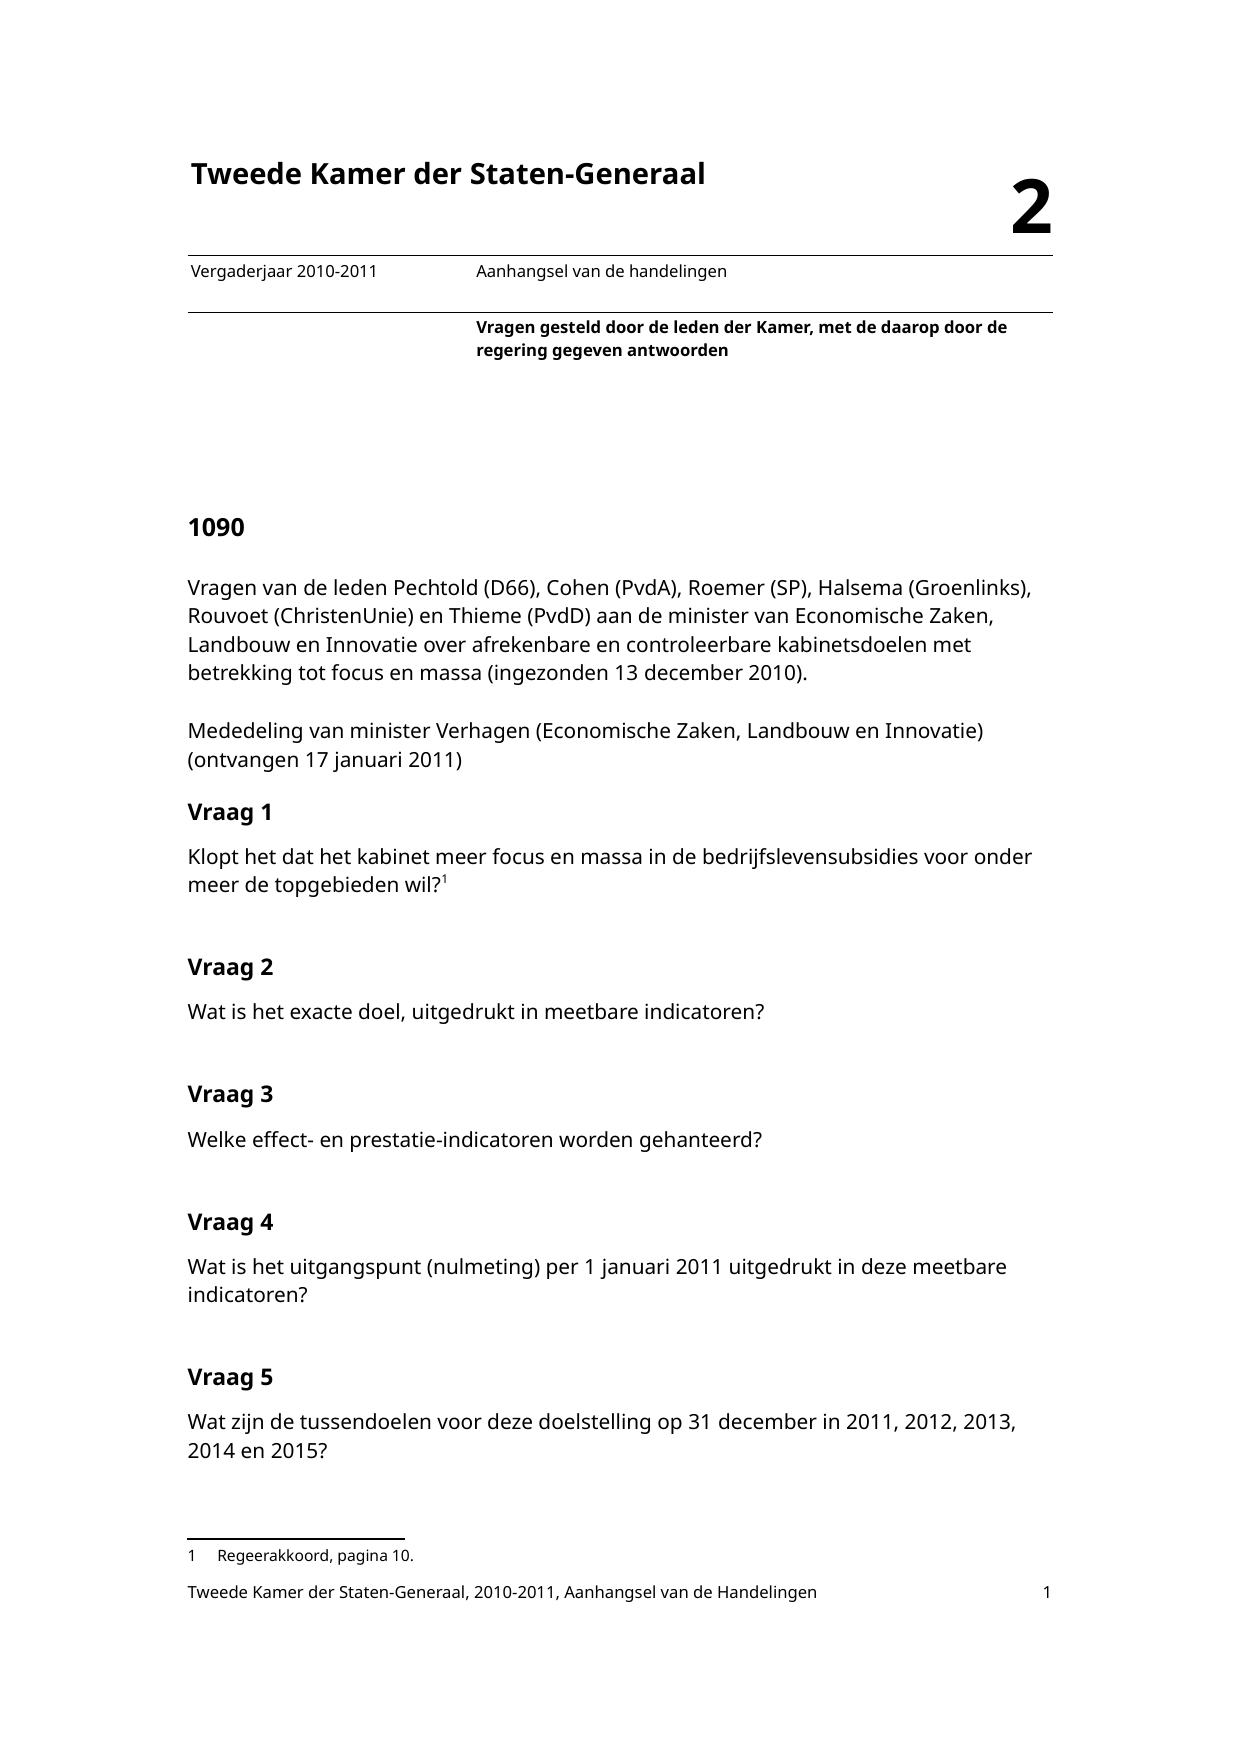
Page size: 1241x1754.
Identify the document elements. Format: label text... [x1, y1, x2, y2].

subtitle Vraag 3 [187, 1078, 1053, 1110]
text Wat is het uitgangspunt (nulmeting) per 1 januari 2011 uitgedrukt in deze meetbare indicatoren? [187, 1252, 1053, 1309]
table_cell [188, 313, 473, 361]
table_header Tweede Kamer der Staten-Generaal [188, 150, 879, 255]
table_cell Vragen gesteld door de leden der Kamer, met de daarop door de regering gegeven antwoorden [473, 313, 1053, 361]
subtitle Vraag 5 [187, 1361, 1053, 1392]
text Wat zijn de tussendoelen voor deze doelstelling op 31 december in 2011, 2012, 2013, 2014 en 2015? [187, 1407, 1053, 1464]
table_header 2 [880, 150, 1053, 255]
subtitle Vraag 4 [187, 1206, 1053, 1237]
subtitle Vraag 2 [187, 951, 1053, 982]
subtitle Vraag 1 [187, 796, 1053, 827]
text Klopt het dat het kabinet meer focus en massa in de bedrijfslevensubsidies voor onder meer de topgebieden wil? [187, 842, 1053, 899]
text Welke effect- en prestatie-indicatoren worden gehanteerd? [187, 1125, 1053, 1153]
table_cell Vergaderjaar 2010-2011 [188, 256, 473, 312]
text Mededeling van minister Verhagen (Economische Zaken, Landbouw en Innovatie) (ontvangen 17 januari 2011) [187, 716, 1053, 773]
text Regeerakkoord, pagina 10. [187, 1538, 1053, 1566]
text 1090 [187, 509, 1053, 543]
table_cell Aanhangsel van de handelingen [473, 256, 1053, 312]
text Vragen van de leden Pechtold (D66), Cohen (PvdA), Roemer (SP), Halsema (Groenlinks), Rouvoet (ChristenUnie) en Thieme (PvdD) aan de minister van Economische Zaken, Landbouw en Innovatie over afrekenbare en controleerbare kabinetsdoelen met betrekking tot focus en massa (ingezonden 13 december 2010). [187, 573, 1053, 687]
text Wat is het exacte doel, uitgedrukt in meetbare indicatoren? [187, 997, 1053, 1026]
